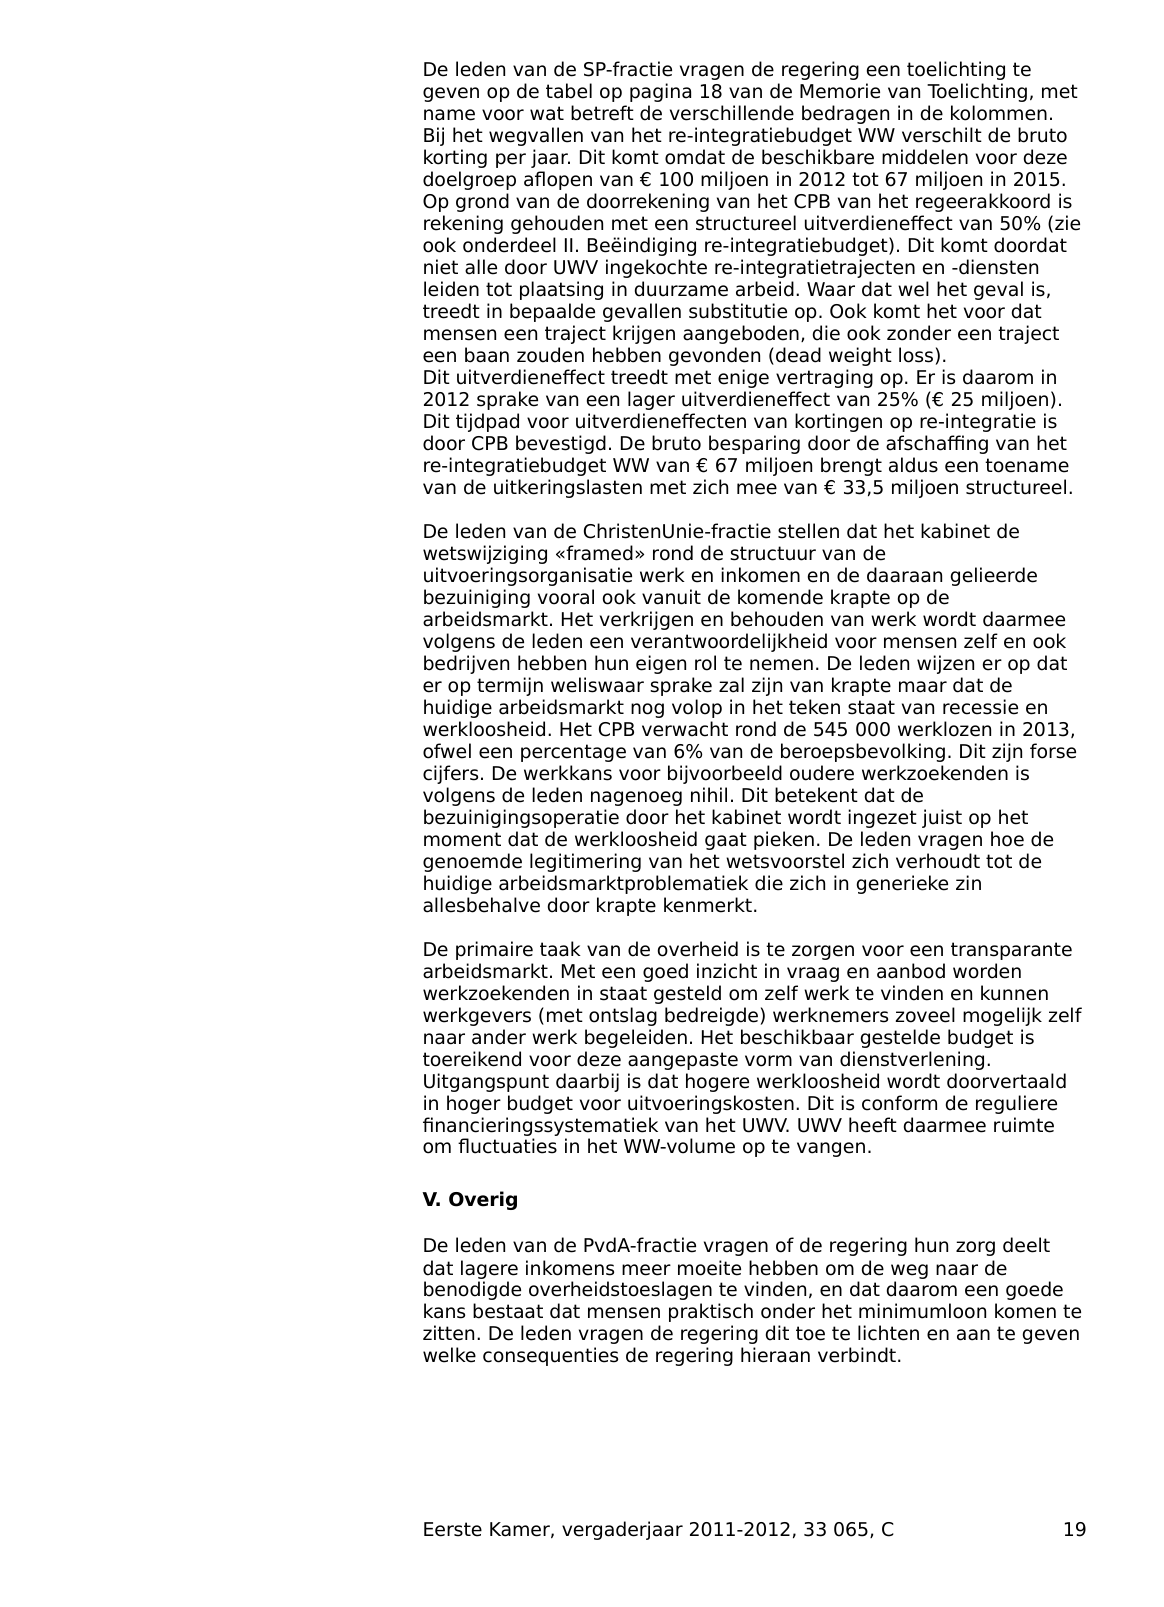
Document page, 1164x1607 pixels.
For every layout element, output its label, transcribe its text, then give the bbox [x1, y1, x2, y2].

text De leden van de PvdA-fractie vragen of de regering hun zorg deelt dat lagere inkomens meer moeite hebben om de weg naar de benodigde overheidstoeslagen te vinden, en dat daarom een goede kans bestaat dat mensen praktisch onder het minimumloon komen te zitten. De leden vragen de regering dit toe te lichten en aan te geven welke consequenties de regering hieraan verbindt. [422, 1235, 1087, 1367]
text De leden van de ChristenUnie-fractie stellen dat het kabinet de wetswijziging «framed» rond de structuur van de uitvoeringsorganisatie werk en inkomen en de daaraan gelieerde bezuiniging vooral ook vanuit de komende krapte op de arbeidsmarkt. Het verkrijgen en behouden van werk wordt daarmee volgens de leden een verantwoordelijkheid voor mensen zelf en ook bedrijven hebben hun eigen rol te nemen. De leden wijzen er op dat er op termijn weliswaar sprake zal zijn van krapte maar dat de huidige arbeidsmarkt nog volop in het teken staat van recessie en werkloosheid. Het CPB verwacht rond de 545 000 werklozen in 2013, ofwel een percentage van 6% van de beroepsbevolking. Dit zijn forse cijfers. De werkkans voor bijvoorbeeld oudere werkzoekenden is volgens de leden nagenoeg nihil. Dit betekent dat de bezuinigingsoperatie door het kabinet wordt ingezet juist op het moment dat de werkloosheid gaat pieken. De leden vragen hoe de genoemde legitimering van het wetsvoorstel zich verhoudt tot de huidige arbeidsmarktproblematiek die zich in generieke zin allesbehalve door krapte kenmerkt. [422, 521, 1087, 916]
text Bij het wegvallen van het re-integratiebudget WW verschilt de bruto korting per jaar. Dit komt omdat de beschikbare middelen voor deze doelgroep aflopen van € 100 miljoen in 2012 tot 67 miljoen in 2015. Op grond van de doorrekening van het CPB van het regeerakkoord is rekening gehouden met een structureel uitverdieneffect van 50% (zie ook onderdeel II. Beëindiging re-integratiebudget). Dit komt doordat niet alle door UWV ingekochte re-integratietrajecten en -diensten leiden tot plaatsing in duurzame arbeid. Waar dat wel het geval is, treedt in bepaalde gevallen substitutie op. Ook komt het voor dat mensen een traject krijgen aangeboden, die ook zonder een traject een baan zouden hebben gevonden (dead weight loss). [422, 125, 1087, 367]
text Dit uitverdieneffect treedt met enige vertraging op. Er is daarom in 2012 sprake van een lager uitverdieneffect van 25% (€ 25 miljoen). Dit tijdpad voor uitverdieneffecten van kortingen op re-integratie is door CPB bevestigd. De bruto besparing door de afschaffing van het re-integratiebudget WW van € 67 miljoen brengt aldus een toename van de uitkeringslasten met zich mee van € 33,5 miljoen structureel. [422, 367, 1087, 499]
text De primaire taak van de overheid is te zorgen voor een transparante arbeidsmarkt. Met een goed inzicht in vraag en aanbod worden werkzoekenden in staat gesteld om zelf werk te vinden en kunnen werkgevers (met ontslag bedreigde) werknemers zoveel mogelijk zelf naar ander werk begeleiden. Het beschikbaar gestelde budget is toereikend voor deze aangepaste vorm van dienstverlening. Uitgangspunt daarbij is dat hogere werkloosheid wordt doorvertaald in hoger budget voor uitvoeringskosten. Dit is conform de reguliere financieringssystematiek van het UWV. UWV heeft daarmee ruimte om fluctuaties in het WW-volume op te vangen. [422, 939, 1087, 1158]
text De leden van de SP-fractie vragen de regering een toelichting te geven op de tabel op pagina 18 van de Memorie van Toelichting, met name voor wat betreft de verschillende bedragen in de kolommen. [422, 59, 1087, 125]
subtitle V. Overig [422, 1188, 1087, 1210]
